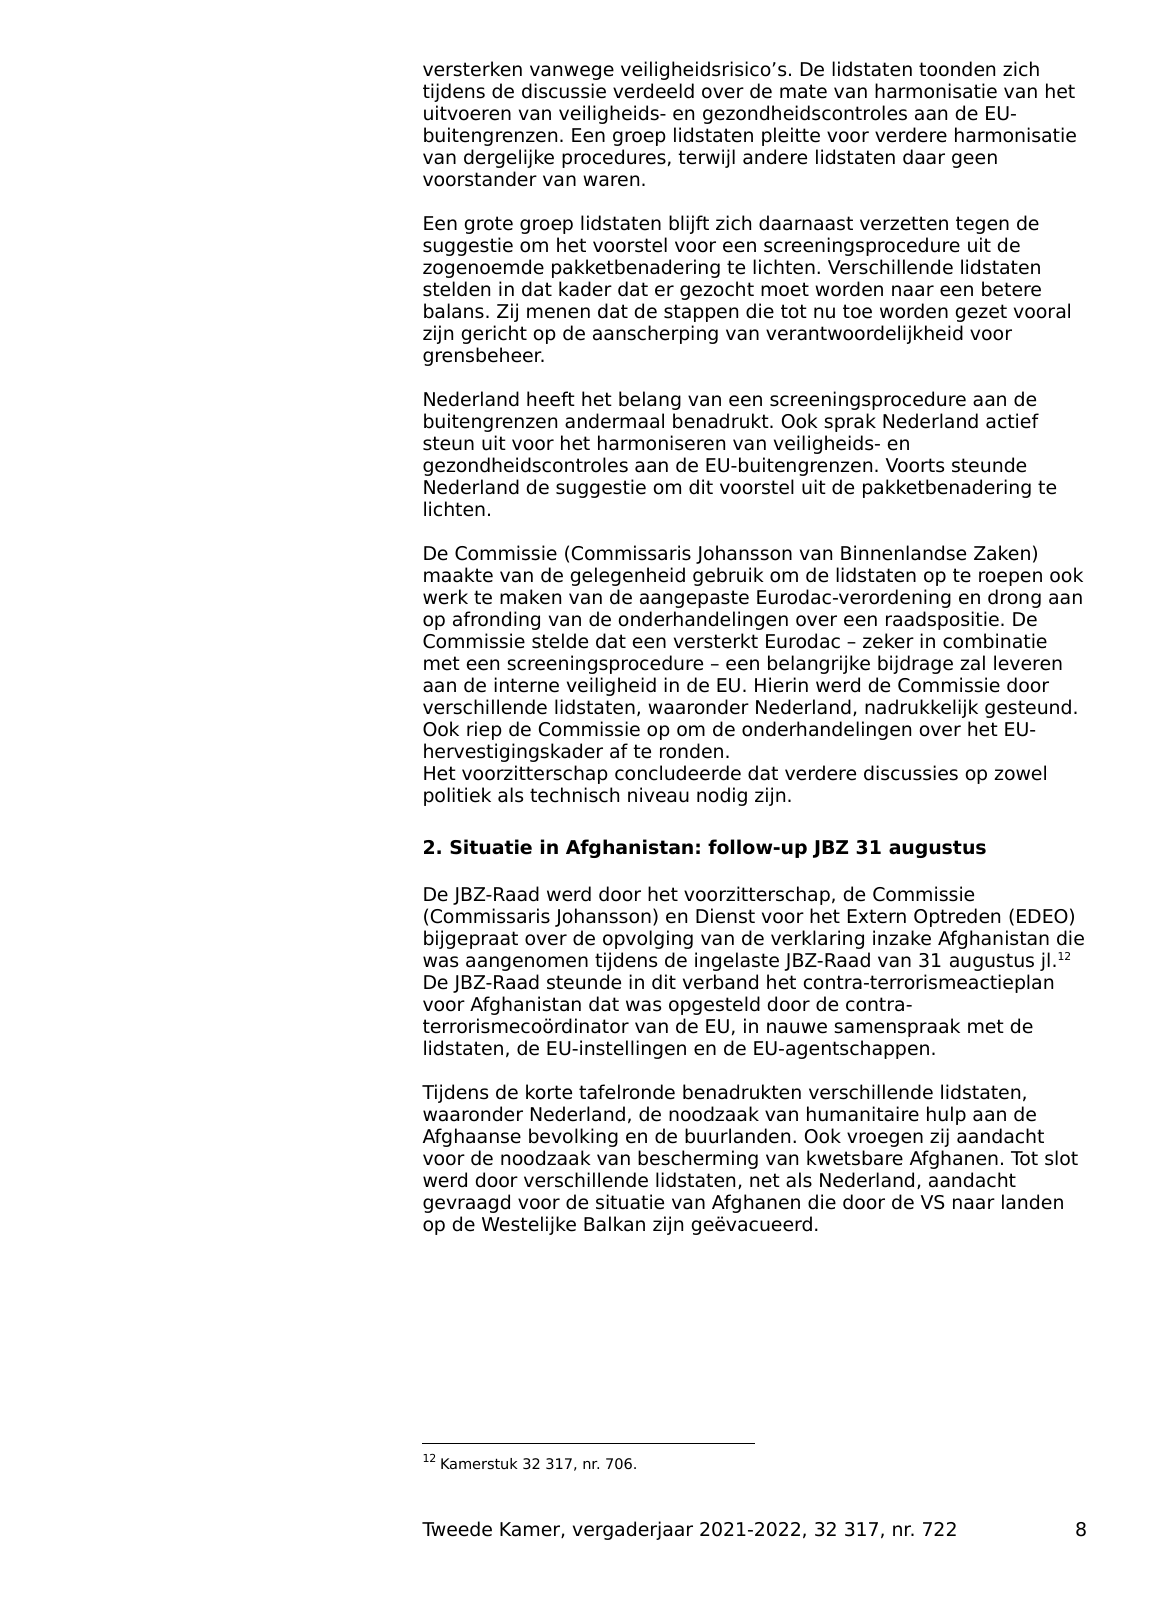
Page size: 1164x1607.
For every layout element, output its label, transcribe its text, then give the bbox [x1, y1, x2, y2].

text Een grote groep lidstaten blijft zich daarnaast verzetten tegen de suggestie om het voorstel voor een screeningsprocedure uit de zogenoemde pakketbenadering te lichten. Verschillende lidstaten stelden in dat kader dat er gezocht moet worden naar een betere balans. Zij menen dat de stappen die tot nu toe worden gezet vooral zijn gericht op de aanscherping van verantwoordelijkheid voor grensbeheer. [422, 213, 1087, 367]
text Nederland heeft het belang van een screeningsprocedure aan de buitengrenzen andermaal benadrukt. Ook sprak Nederland actief steun uit voor het harmoniseren van veiligheids- en gezondheidscontroles aan de EU-buitengrenzen. Voorts steunde Nederland de suggestie om dit voorstel uit de pakketbenadering te lichten. [422, 389, 1087, 521]
subtitle 2. Situatie in Afghanistan: follow-up JBZ 31 augustus [422, 837, 1087, 859]
text Tijdens de korte tafelronde benadrukten verschillende lidstaten, waaronder Nederland, de noodzaak van humanitaire hulp aan de Afghaanse bevolking en de buurlanden. Ook vroegen zij aandacht voor de noodzaak van bescherming van kwetsbare Afghanen. Tot slot werd door verschillende lidstaten, net als Nederland, aandacht gevraagd voor de situatie van Afghanen die door de VS naar landen op de Westelijke Balkan zijn geëvacueerd. [422, 1082, 1087, 1236]
text De JBZ-Raad werd door het voorzitterschap, de Commissie (Commissaris Johansson) en Dienst voor het Extern Optreden (EDEO) bijgepraat over de opvolging van de verklaring inzake Afghanistan die was aangenomen tijdens de ingelaste JBZ-Raad van 31 augustus jl. De JBZ-Raad steunde in dit verband het contra-terrorismeactieplan voor Afghanistan dat was opgesteld door de contra-terrorismecoördinator van de EU, in nauwe samenspraak met de lidstaten, de EU-instellingen en de EU-agentschappen. [422, 884, 1087, 1060]
text Het voorzitterschap concludeerde dat verdere discussies op zowel politiek als technisch niveau nodig zijn. [422, 763, 1087, 807]
text De Commissie (Commissaris Johansson van Binnenlandse Zaken) maakte van de gelegenheid gebruik om de lidstaten op te roepen ook werk te maken van de aangepaste Eurodac-verordening en drong aan op afronding van de onderhandelingen over een raadspositie. De Commissie stelde dat een versterkt Eurodac – zeker in combinatie met een screeningsprocedure – een belangrijke bijdrage zal leveren aan de interne veiligheid in de EU. Hierin werd de Commissie door verschillende lidstaten, waaronder Nederland, nadrukkelijk gesteund. Ook riep de Commissie op om de onderhandelingen over het EU-hervestigingskader af te ronden. [422, 543, 1087, 763]
text versterken vanwege veiligheidsrisico’s. De lidstaten toonden zich tijdens de discussie verdeeld over de mate van harmonisatie van het uitvoeren van veiligheids- en gezondheidscontroles aan de EU-buitengrenzen. Een groep lidstaten pleitte voor verdere harmonisatie van dergelijke procedures, terwijl andere lidstaten daar geen voorstander van waren. [422, 59, 1087, 191]
text Kamerstuk 32 317, nr. 706. [422, 1452, 1087, 1474]
